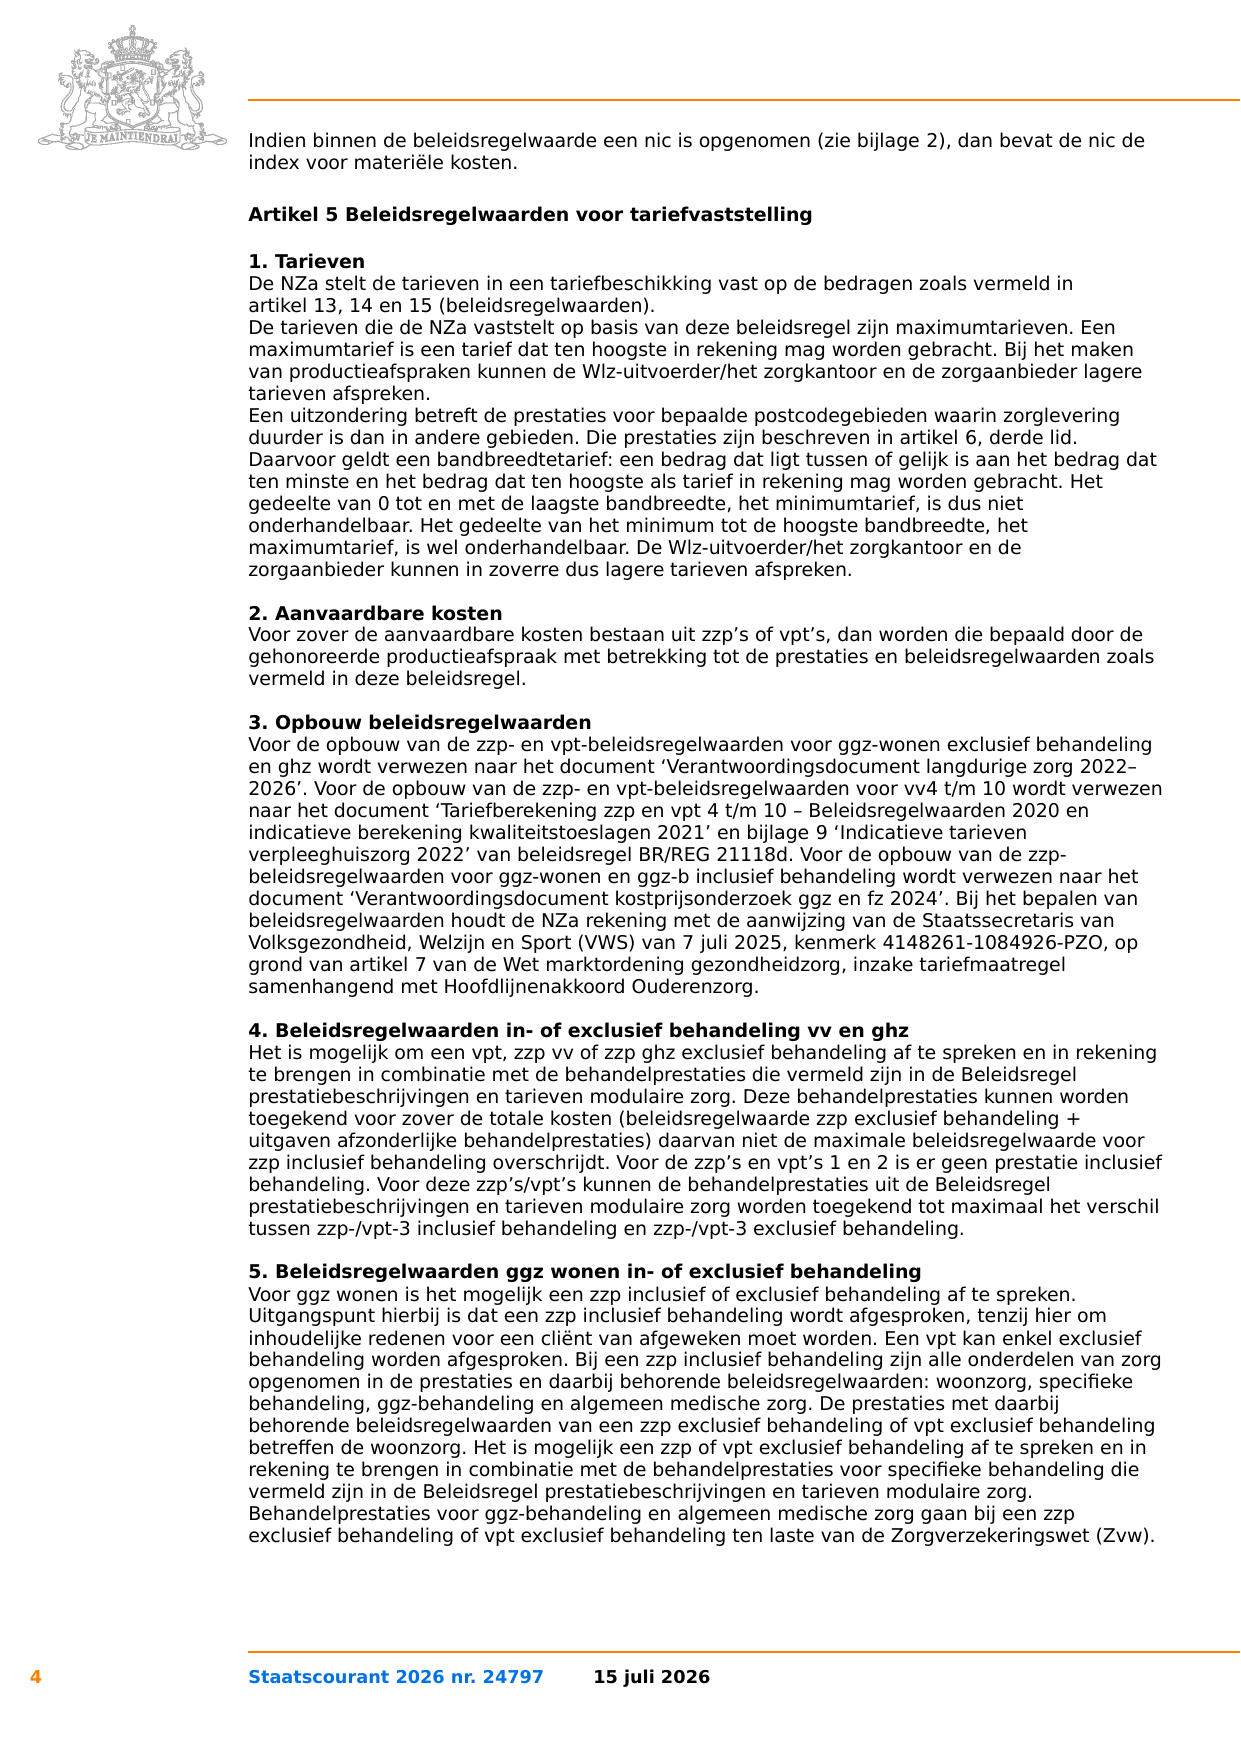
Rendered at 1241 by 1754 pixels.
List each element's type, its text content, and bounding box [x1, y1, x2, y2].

text Voor de opbouw van de zzp- en vpt-beleidsregelwaarden voor ggz-wonen exclusief behandeling en ghz wordt verwezen naar het document ‘Verantwoordingsdocument langdurige zorg 2022–2026’. Voor de opbouw van de zzp- en vpt-beleidsregelwaarden voor vv4 t/m 10 wordt verwezen naar het document ‘Tariefberekening zzp en vpt 4 t/m 10 – Beleidsregelwaarden 2020 en indicatieve berekening kwaliteitstoeslagen 2021’ en bijlage 9 ‘Indicatieve tarieven verpleeghuiszorg 2022’ van beleidsregel BR/REG 21118d. Voor de opbouw van de zzp-beleidsregelwaarden voor ggz-wonen en ggz-b inclusief behandeling wordt verwezen naar het document ‘Verantwoordingsdocument kostprijsonderzoek ggz en fz 2024’. Bij het bepalen van beleidsregelwaarden houdt de NZa rekening met de aanwijzing van de Staatssecretaris van Volksgezondheid, Welzijn en Sport (VWS) van 7 juli 2025, kenmerk 4148261-1084926-PZO, op grond van artikel 7 van de Wet marktordening gezondheidzorg, inzake tariefmaatregel samenhangend met Hoofdlijnenakkoord Ouderenzorg. [248, 734, 1163, 998]
text Het is mogelijk om een vpt, zzp vv of zzp ghz exclusief behandeling af te spreken en in rekening te brengen in combinatie met de behandelprestaties die vermeld zijn in de Beleidsregel prestatiebeschrijvingen en tarieven modulaire zorg. Deze behandelprestaties kunnen worden toegekend voor zover de totale kosten (beleidsregelwaarde zzp exclusief behandeling + uitgaven afzonderlijke behandelprestaties) daarvan niet de maximale beleidsregelwaarde voor zzp inclusief behandeling overschrijdt. Voor de zzp’s en vpt’s 1 en 2 is er geen prestatie inclusief behandeling. Voor deze zzp’s/vpt’s kunnen de behandelprestaties uit de Beleidsregel prestatiebeschrijvingen en tarieven modulaire zorg worden toegekend tot maximaal het verschil tussen zzp-/vpt-3 inclusief behandeling en zzp-/vpt-3 exclusief behandeling. [248, 1042, 1163, 1239]
text Voor zover de aanvaardbare kosten bestaan uit zzp’s of vpt’s, dan worden die bepaald door de gehonoreerde productieafspraak met betrekking tot de prestaties en beleidsregelwaarden zoals vermeld in deze beleidsregel. [248, 624, 1163, 690]
subtitle Artikel 5 Beleidsregelwaarden voor tariefvaststelling [248, 204, 1163, 226]
text De NZa stelt de tarieven in een tariefbeschikking vast op de bedragen zoals vermeld in artikel 13, 14 en 15 (beleidsregelwaarden). [248, 273, 1163, 317]
subtitle 5. Beleidsregelwaarden ggz wonen in- of exclusief behandeling [248, 1261, 1163, 1283]
subtitle 3. Opbouw beleidsregelwaarden [248, 712, 1163, 734]
subtitle 2. Aanvaardbare kosten [248, 602, 1163, 624]
subtitle 1. Tarieven [248, 251, 1163, 273]
text De tarieven die de NZa vaststelt op basis van deze beleidsregel zijn maximumtarieven. Een maximumtarief is een tarief dat ten hoogste in rekening mag worden gebracht. Bij het maken van productieafspraken kunnen de Wlz-uitvoerder/het zorgkantoor en de zorgaanbieder lagere tarieven afspreken. [248, 317, 1163, 405]
text Een uitzondering betreft de prestaties voor bepaalde postcodegebieden waarin zorglevering duurder is dan in andere gebieden. Die prestaties zijn beschreven in artikel 6, derde lid. Daarvoor geldt een bandbreedtetarief: een bedrag dat ligt tussen of gelijk is aan het bedrag dat ten minste en het bedrag dat ten hoogste als tarief in rekening mag worden gebracht. Het gedeelte van 0 tot en met de laagste bandbreedte, het minimumtarief, is dus niet onderhandelbaar. Het gedeelte van het minimum tot de hoogste bandbreedte, het maximumtarief, is wel onderhandelbaar. De Wlz-uitvoerder/het zorgkantoor en de zorgaanbieder kunnen in zoverre dus lagere tarieven afspreken. [248, 405, 1163, 581]
text Indien binnen de beleidsregelwaarde een nic is opgenomen (zie bijlage 2), dan bevat de nic de index voor materiële kosten. [248, 130, 1163, 174]
text Voor ggz wonen is het mogelijk een zzp inclusief of exclusief behandeling af te spreken. Uitgangspunt hierbij is dat een zzp inclusief behandeling wordt afgesproken, tenzij hier om inhoudelijke redenen voor een cliënt van afgeweken moet worden. Een vpt kan enkel exclusief behandeling worden afgesproken. Bij een zzp inclusief behandeling zijn alle onderdelen van zorg opgenomen in de prestaties en daarbij behorende beleidsregelwaarden: woonzorg, specifieke behandeling, ggz-behandeling en algemeen medische zorg. De prestaties met daarbij behorende beleidsregelwaarden van een zzp exclusief behandeling of vpt exclusief behandeling betreffen de woonzorg. Het is mogelijk een zzp of vpt exclusief behandeling af te spreken en in rekening te brengen in combinatie met de behandelprestaties voor specifieke behandeling die vermeld zijn in de Beleidsregel prestatiebeschrijvingen en tarieven modulaire zorg. Behandelprestaties voor ggz-behandeling en algemeen medische zorg gaan bij een zzp exclusief behandeling of vpt exclusief behandeling ten laste van de Zorgverzekeringswet (Zvw). [248, 1283, 1163, 1547]
picture [38, 25, 227, 150]
subtitle 4. Beleidsregelwaarden in- of exclusief behandeling vv en ghz [248, 1020, 1163, 1042]
